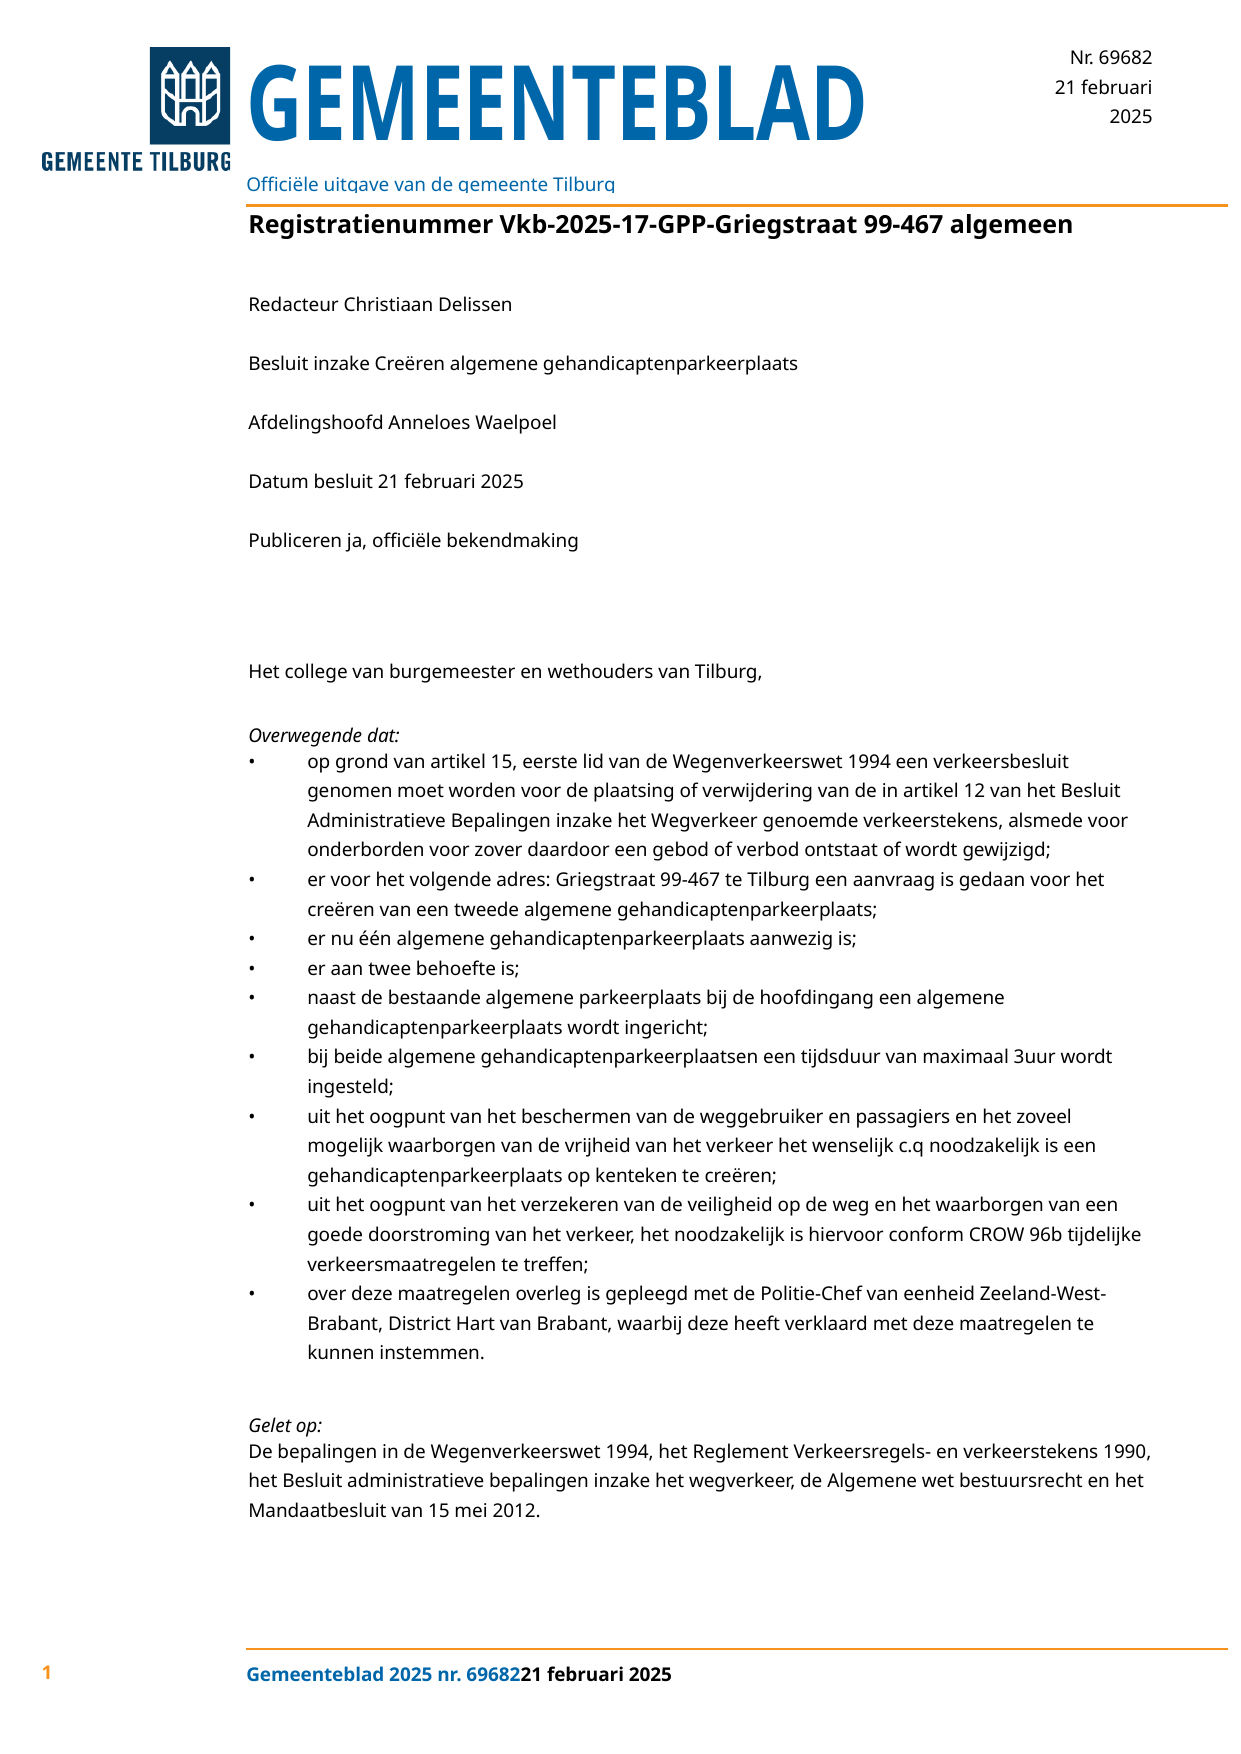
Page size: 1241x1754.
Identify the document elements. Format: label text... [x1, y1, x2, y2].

list naast de bestaande algemene parkeerplaats bij de hoofdingang een algemene gehandicaptenparkeerplaats wordt ingericht; [248, 984, 1152, 1040]
list er aan twee behoefte is; [248, 955, 1152, 981]
text Datum besluit 21 februari 2025 [248, 468, 1152, 494]
list over deze maatregelen overleg is gepleegd met de Politie-Chef van eenheid Zeeland-West-Brabant, District Hart van Brabant, waarbij deze heeft verklaard met deze maatregelen te kunnen instemmen. [248, 1280, 1152, 1365]
text Besluit inzake Creëren algemene gehandicaptenparkeerplaats [248, 350, 1152, 376]
list bij beide algemene gehandicaptenparkeerplaatsen een tijdsduur van maximaal 3uur wordt ingesteld; [248, 1044, 1152, 1099]
text Afdelingshoofd Anneloes Waelpoel [248, 409, 1152, 435]
list uit het oogpunt van het beschermen van de weggebruiker en passagiers en het zoveel mogelijk waarborgen van de vrijheid van het verkeer het wenselijk c.q noodzakelijk is een gehandicaptenparkeerplaats op kenteken te creëren; [248, 1103, 1152, 1188]
list uit het oogpunt van het verzekeren van de veiligheid op de weg en het waarborgen van een goede doorstroming van het verkeer, het noodzakelijk is hiervoor conform CROW 96b tijdelijke verkeersmaatregelen te treffen; [248, 1192, 1152, 1276]
text Publiceren ja, officiële bekendmaking [248, 528, 1152, 553]
text Overwegende dat: [248, 722, 1152, 748]
list er voor het volgende adres: Griegstraat 99-467 te Tilburg een aanvraag is gedaan voor het creëren van een tweede algemene gehandicaptenparkeerplaats; [248, 866, 1152, 921]
picture [41, 47, 231, 172]
text De bepalingen in de Wegenverkeerswet 1994, het Reglement Verkeersregels- en verkeerstekens 1990, het Besluit administratieve bepalingen inzake het wegverkeer, de Algemene wet bestuursrecht en het Mandaatbesluit van 15 mei 2012. [248, 1438, 1152, 1523]
list er nu één algemene gehandicaptenparkeerplaats aanwezig is; [248, 925, 1152, 951]
text Redacteur Christiaan Delissen [248, 291, 1152, 317]
text Gelet op: [248, 1412, 1152, 1438]
list op grond van artikel 15, eerste lid van de Wegenverkeerswet 1994 een verkeersbesluit genomen moet worden voor de plaatsing of verwijdering van de in artikel 12 van het Besluit Administratieve Bepalingen inzake het Wegverkeer genoemde verkeerstekens, alsmede voor onderborden voor zover daardoor een gebod of verbod ontstaat of wordt gewijzigd; [248, 748, 1152, 862]
text Het college van burgemeester en wethouders van Tilburg, [248, 658, 1152, 684]
text Registratienummer Vkb-2025-17-GPP-Griegstraat 99-467 algemeen [248, 207, 1152, 241]
